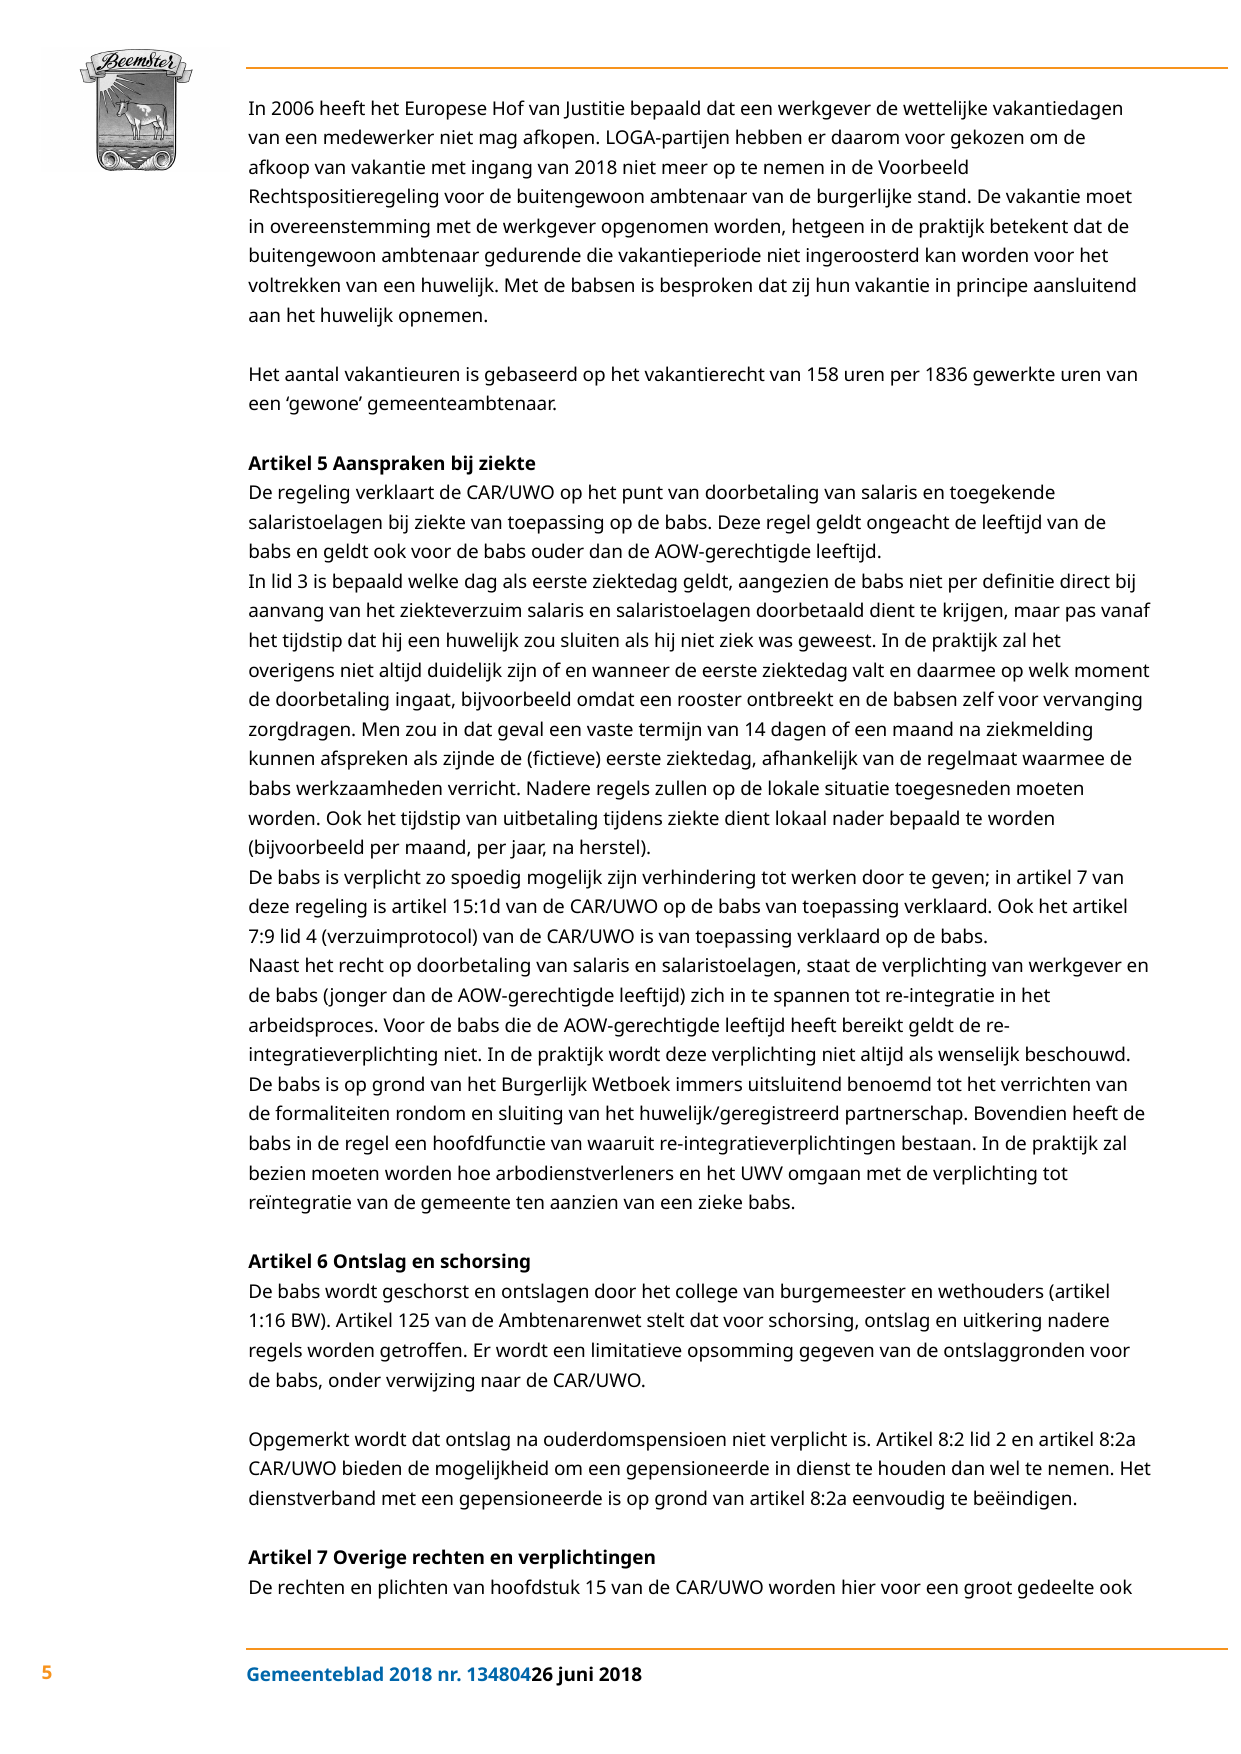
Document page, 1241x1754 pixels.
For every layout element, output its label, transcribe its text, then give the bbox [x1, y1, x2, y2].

text De regeling verklaart de CAR/UWO op het punt van doorbetaling van salaris en toegekende salaristoelagen bij ziekte van toepassing op de babs. Deze regel geldt ongeacht de leeftijd van de babs en geldt ook voor de babs ouder dan de AOW-gerechtigde leeftijd. [248, 479, 1152, 564]
text Naast het recht op doorbetaling van salaris en salaristoelagen, staat de verplichting van werkgever en de babs (jonger dan de AOW-gerechtigde leeftijd) zich in te spannen tot re-integratie in het arbeidsproces. Voor de babs die de AOW-gerechtigde leeftijd heeft bereikt geldt de re-integratieverplichting niet. In de praktijk wordt deze verplichting niet altijd als wenselijk beschouwd. De babs is op grond van het Burgerlijk Wetboek immers uitsluitend benoemd tot het verrichten van de formaliteiten rondom en sluiting van het huwelijk/geregistreerd partnerschap. Bovendien heeft de babs in de regel een hoofdfunctie van waaruit re-integratieverplichtingen bestaan. In de praktijk zal bezien moeten worden hoe arbodienstverleners en het UWV omgaan met de verplichting tot reïntegratie van de gemeente ten aanzien van een zieke babs. [248, 953, 1152, 1215]
text Artikel 6 Ontslag en schorsing [248, 1248, 1152, 1274]
text Artikel 7 Overige rechten en verplichtingen [248, 1544, 1152, 1570]
text De rechten en plichten van hoofdstuk 15 van de CAR/UWO worden hier voor een groot gedeelte ook [248, 1574, 1152, 1600]
text De babs is verplicht zo spoedig mogelijk zijn verhindering tot werken door te geven; in artikel 7 van deze regeling is artikel 15:1d van de CAR/UWO op de babs van toepassing verklaard. Ook het artikel 7:9 lid 4 (verzuimprotocol) van de CAR/UWO is van toepassing verklaard op de babs. [248, 864, 1152, 949]
text Het aantal vakantieuren is gebaseerd op het vakantierecht van 158 uren per 1836 gewerkte uren van een ‘gewone’ gemeenteambtenaar. [248, 361, 1152, 416]
text In lid 3 is bepaald welke dag als eerste ziektedag geldt, aangezien de babs niet per definitie direct bij aanvang van het ziekteverzuim salaris en salaristoelagen doorbetaald dient te krijgen, maar pas vanaf het tijdstip dat hij een huwelijk zou sluiten als hij niet ziek was geweest. In de praktijk zal het overigens niet altijd duidelijk zijn of en wanneer de eerste ziektedag valt en daarmee op welk moment de doorbetaling ingaat, bijvoorbeeld omdat een rooster ontbreekt en de babsen zelf voor vervanging zorgdragen. Men zou in dat geval een vaste termijn van 14 dagen of een maand na ziekmelding kunnen afspreken als zijnde de (fictieve) eerste ziektedag, afhankelijk van de regelmaat waarmee de babs werkzaamheden verricht. Nadere regels zullen op de lokale situatie toegesneden moeten worden. Ook het tijdstip van uitbetaling tijdens ziekte dient lokaal nader bepaald te worden (bijvoorbeeld per maand, per jaar, na herstel). [248, 568, 1152, 860]
picture [41, 47, 231, 172]
text Artikel 5 Aanspraken bij ziekte [248, 450, 1152, 476]
text In 2006 heeft het Europese Hof van Justitie bepaald dat een werkgever de wettelijke vakantiedagen van een medewerker niet mag afkopen. LOGA-partijen hebben er daarom voor gekozen om de afkoop van vakantie met ingang van 2018 niet meer op te nemen in de Voorbeeld Rechtspositieregeling voor de buitengewoon ambtenaar van de burgerlijke stand. De vakantie moet in overeenstemming met de werkgever opgenomen worden, hetgeen in de praktijk betekent dat de buitengewoon ambtenaar gedurende die vakantieperiode niet ingeroosterd kan worden voor het voltrekken van een huwelijk. Met de babsen is besproken dat zij hun vakantie in principe aansluitend aan het huwelijk opnemen. [248, 95, 1152, 328]
text Opgemerkt wordt dat ontslag na ouderdomspensioen niet verplicht is. Artikel 8:2 lid 2 en artikel 8:2a CAR/UWO bieden de mogelijkheid om een gepensioneerde in dienst te houden dan wel te nemen. Het dienstverband met een gepensioneerde is op grond van artikel 8:2a eenvoudig te beëindigen. [248, 1426, 1152, 1511]
text De babs wordt geschorst en ontslagen door het college van burgemeester en wethouders (artikel 1:16 BW). Artikel 125 van de Ambtenarenwet stelt dat voor schorsing, ontslag en uitkering nadere regels worden getroffen. Er wordt een limitatieve opsomming gegeven van de ontslaggronden voor de babs, onder verwijzing naar de CAR/UWO. [248, 1278, 1152, 1393]
